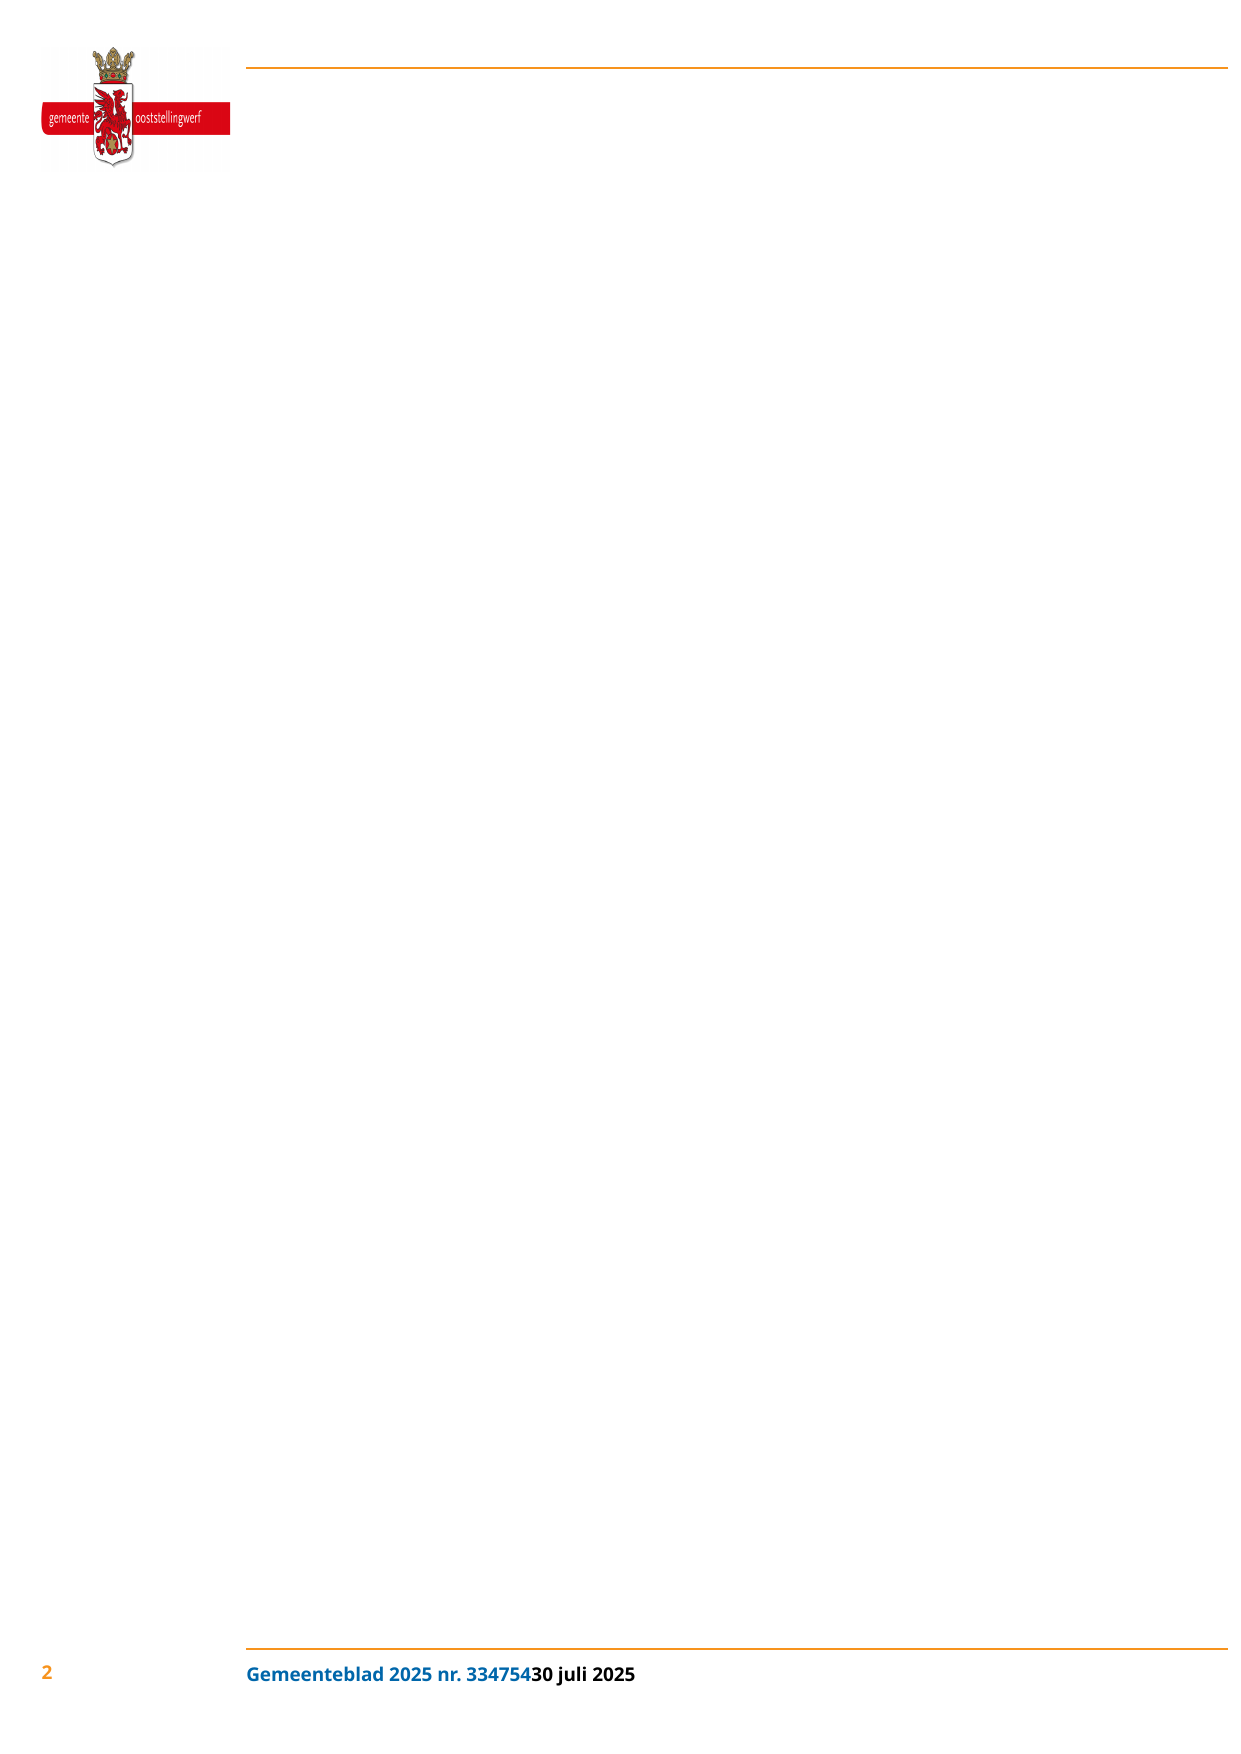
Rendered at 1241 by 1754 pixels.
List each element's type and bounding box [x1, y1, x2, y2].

picture [41, 47, 231, 172]
